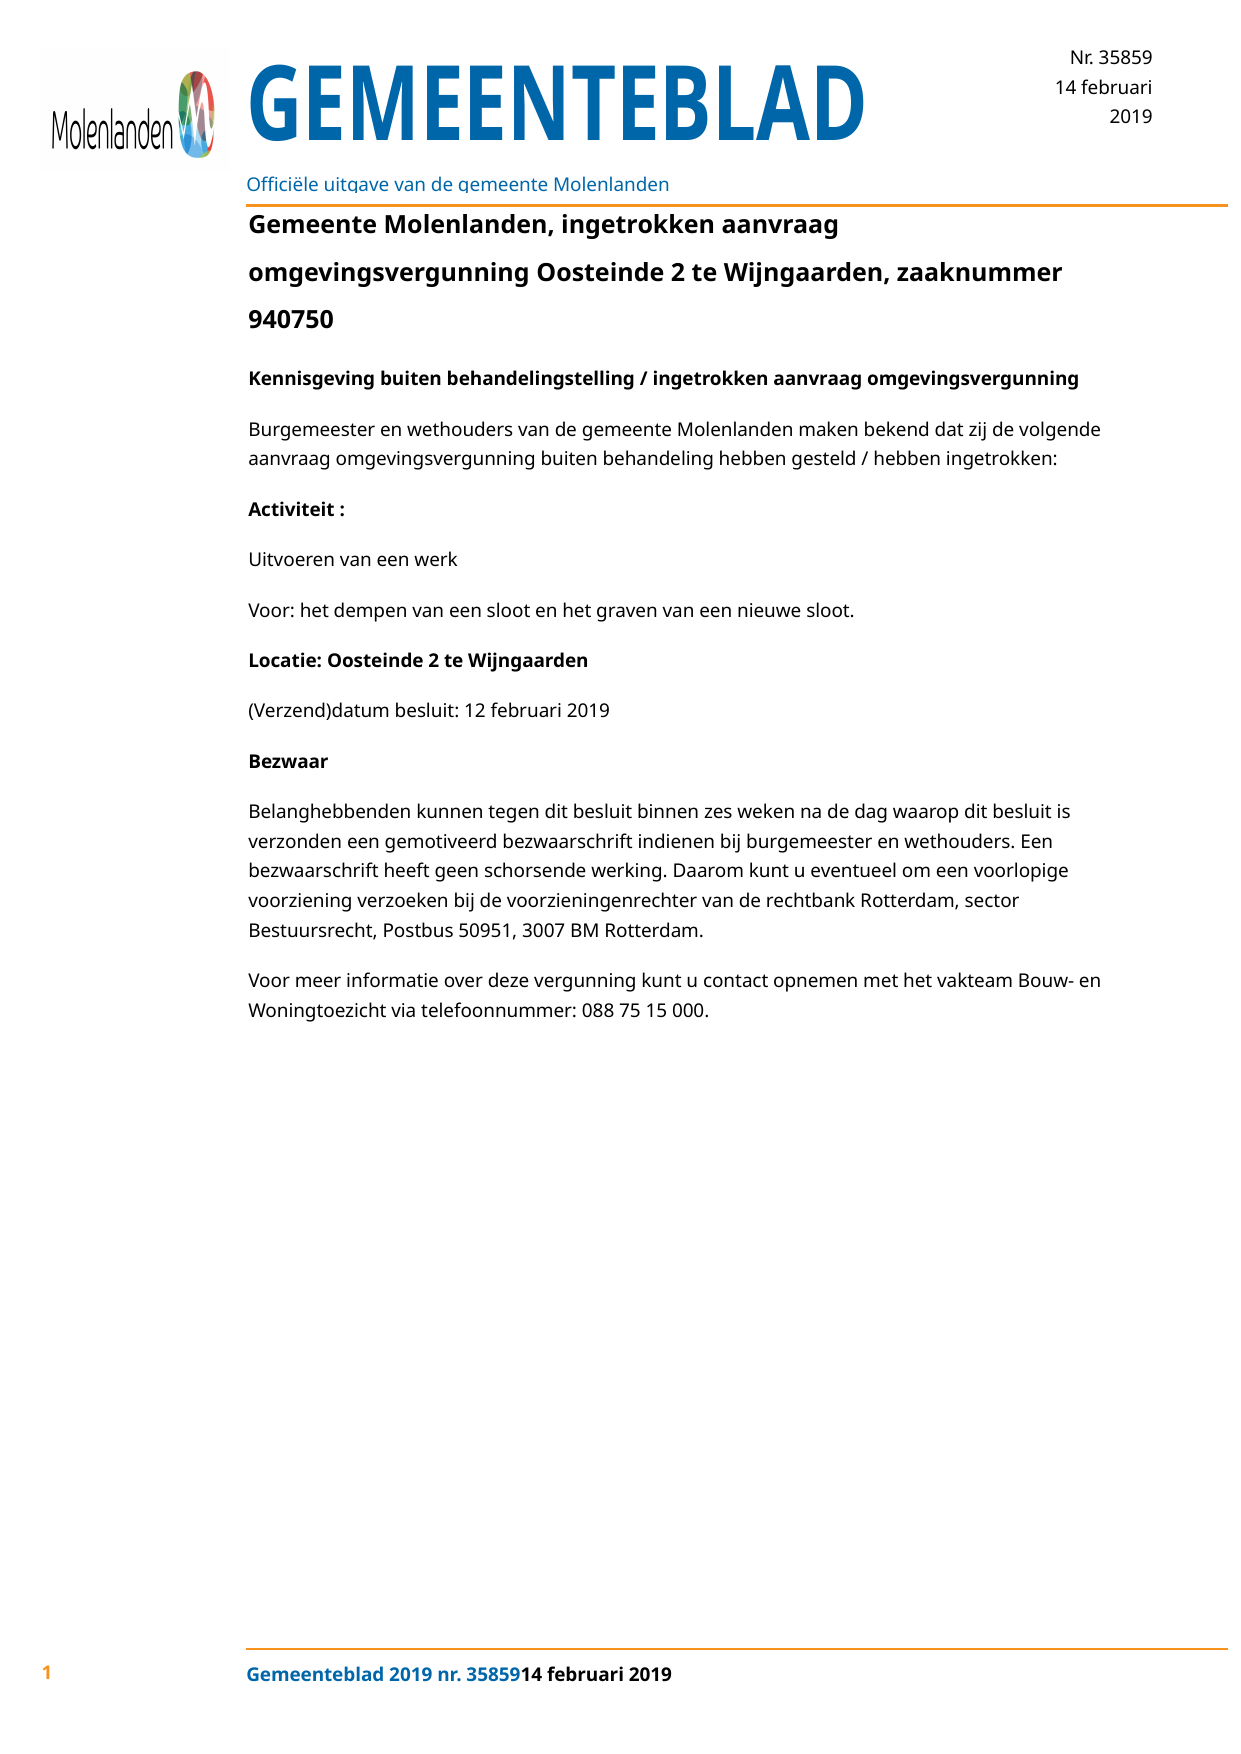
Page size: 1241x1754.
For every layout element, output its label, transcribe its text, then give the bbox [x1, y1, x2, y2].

text Gemeente Molenlanden, ingetrokken aanvraag omgevingsvergunning Oosteinde 2 te Wijngaarden, zaaknummer 940750 [248, 207, 1152, 336]
text Locatie: Oosteinde 2 te Wijngaarden [248, 647, 1152, 673]
picture [41, 47, 231, 172]
text Burgemeester en wethouders van de gemeente Molenlanden maken bekend dat zij de volgende aanvraag omgevingsvergunning buiten behandeling hebben gesteld / hebben ingetrokken: [248, 416, 1152, 471]
text Kennisgeving buiten behandelingstelling / ingetrokken aanvraag omgevingsvergunning [248, 366, 1152, 391]
text (Verzend)datum besluit: 12 februari 2019 [248, 698, 1152, 723]
text Uitvoeren van een werk [248, 546, 1152, 572]
text Bezwaar [248, 748, 1152, 774]
text Activiteit : [248, 496, 1152, 522]
text Belanghebbenden kunnen tegen dit besluit binnen zes weken na de dag waarop dit besluit is verzonden een gemotiveerd bezwaarschrift indienen bij burgemeester en wethouders. Een bezwaarschrift heeft geen schorsende werking. Daarom kunt u eventueel om een voorlopige voorziening verzoeken bij de voorzieningenrechter van de rechtbank Rotterdam, sector Bestuursrecht, Postbus 50951, 3007 BM Rotterdam. [248, 798, 1152, 942]
text Voor meer informatie over deze vergunning kunt u contact opnemen met het vakteam Bouw- en Woningtoezicht via telefoonnummer: 088 75 15 000. [248, 967, 1152, 1022]
text Voor: het dempen van een sloot en het graven van een nieuwe sloot. [248, 597, 1152, 622]
